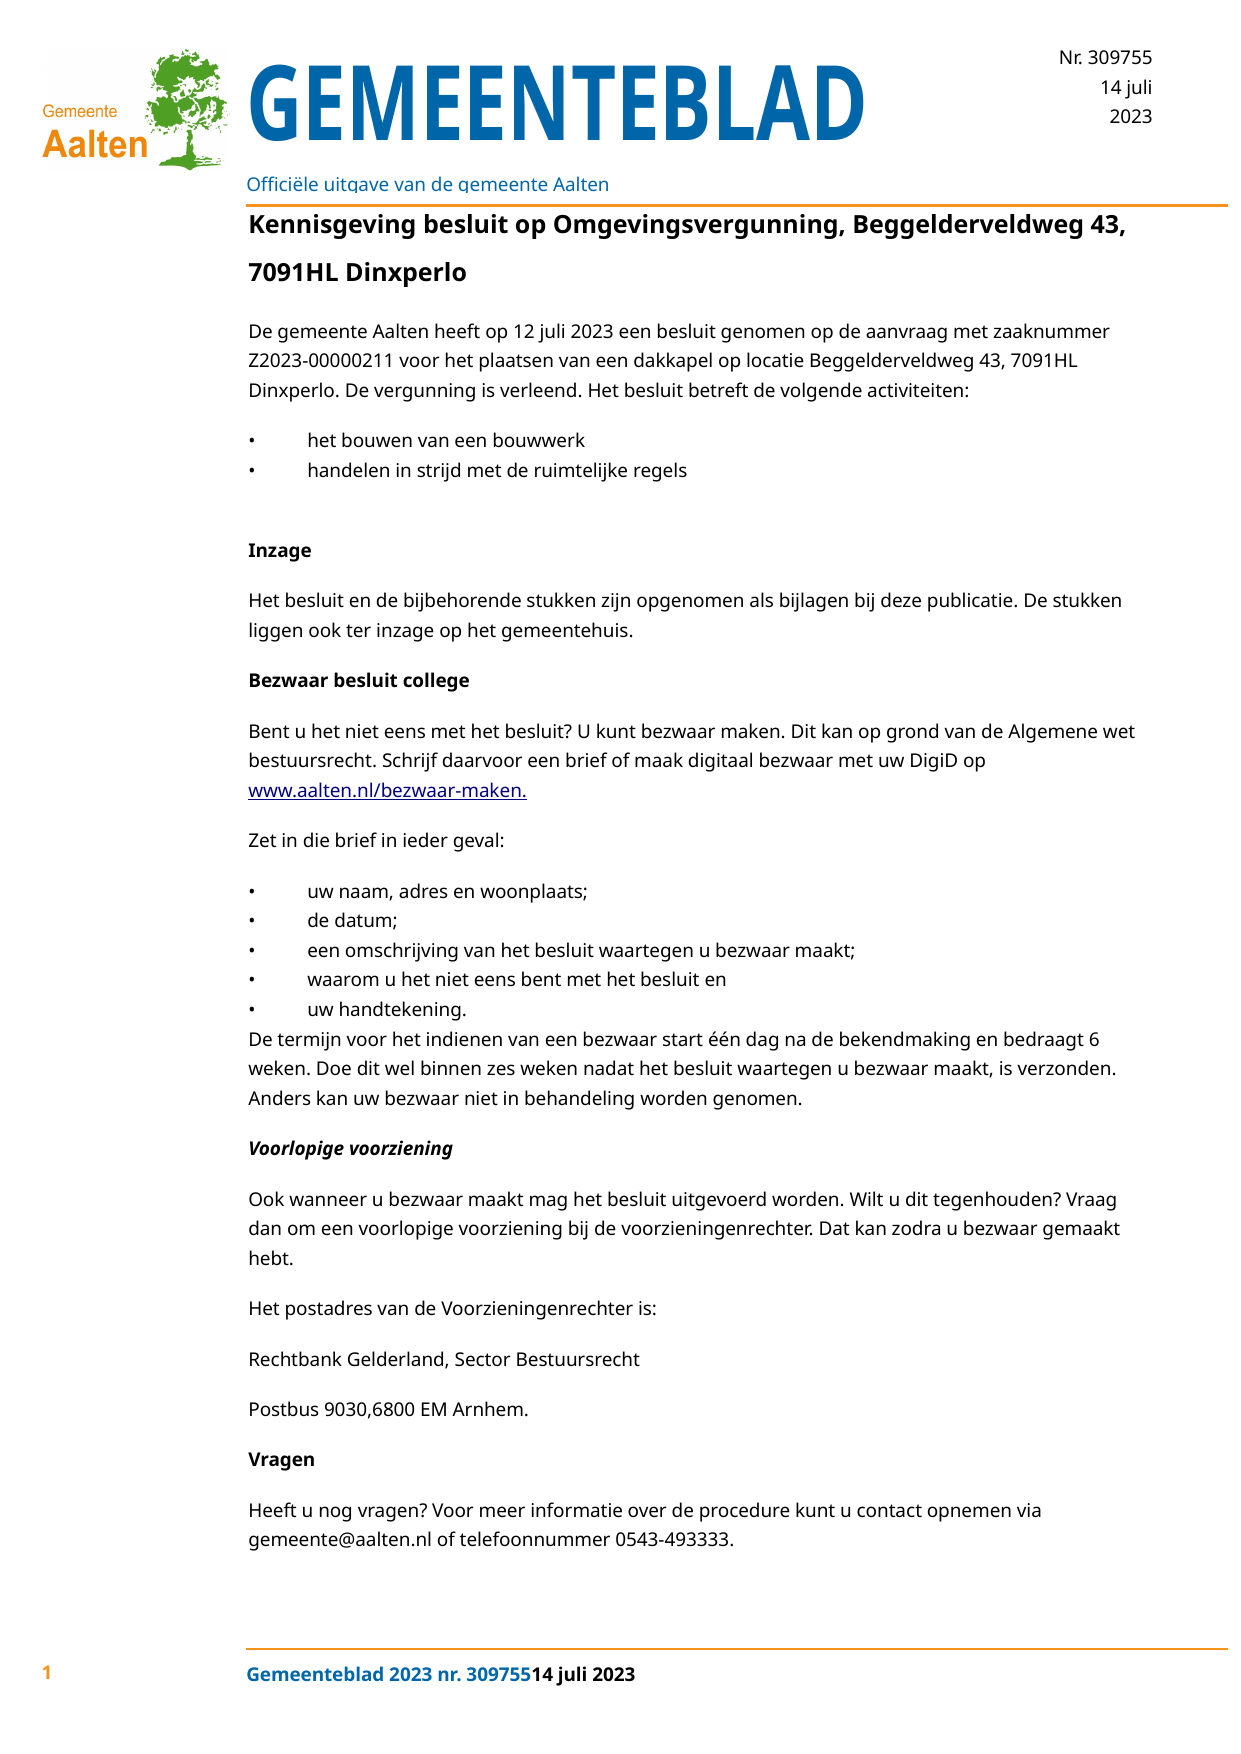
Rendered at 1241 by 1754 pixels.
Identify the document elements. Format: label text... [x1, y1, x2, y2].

list uw naam, adres en woonplaats; [248, 878, 1152, 904]
text Inzage [248, 537, 1152, 563]
list uw handtekening. [248, 996, 1152, 1022]
text Het postadres van de Voorzieningenrechter is: [248, 1295, 1152, 1321]
text De termijn voor het indienen van een bezwaar start één dag na de bekendmaking en bedraagt 6 weken. Doe dit wel binnen zes weken nadat het besluit waartegen u bezwaar maakt, is verzonden. Anders kan uw bezwaar niet in behandeling worden genomen. [248, 1026, 1152, 1111]
text Zet in die brief in ieder geval: [248, 827, 1152, 853]
list de datum; [248, 907, 1152, 933]
list handelen in strijd met de ruimtelijke regels [248, 457, 1152, 483]
text Kennisgeving besluit op Omgevingsvergunning, Beggelderveldweg 43, 7091HL Dinxperlo [248, 207, 1152, 288]
text De gemeente Aalten heeft op 12 juli 2023 een besluit genomen op de aanvraag met zaaknummer Z2023-00000211 voor het plaatsen van een dakkapel op locatie Beggelderveldweg 43, 7091HL Dinxperlo. De vergunning is verleend. Het besluit betreft de volgende activiteiten: [248, 318, 1152, 403]
text Heeft u nog vragen? Voor meer informatie over de procedure kunt u contact opnemen via gemeente@aalten.nl of telefoonnummer 0543-493333. [248, 1497, 1152, 1552]
text Postbus 9030,6800 EM Arnhem. [248, 1396, 1152, 1422]
list waarom u het niet eens bent met het besluit en [248, 967, 1152, 992]
picture [41, 47, 231, 172]
text Vragen [248, 1447, 1152, 1472]
text Rechtbank Gelderland, Sector Bestuursrecht [248, 1346, 1152, 1372]
text Voorlopige voorziening [248, 1135, 1152, 1161]
text Het besluit en de bijbehorende stukken zijn opgenomen als bijlagen bij deze publicatie. De stukken liggen ook ter inzage op het gemeentehuis. [248, 587, 1152, 643]
list het bouwen van een bouwwerk [248, 427, 1152, 453]
list een omschrijving van het besluit waartegen u bezwaar maakt; [248, 937, 1152, 963]
text Ook wanneer u bezwaar maakt mag het besluit uitgevoerd worden. Wilt u dit tegenhouden? Vraag dan om een voorlopige voorziening bij de voorzieningenrechter. Dat kan zodra u bezwaar gemaakt hebt. [248, 1186, 1152, 1271]
text Bent u het niet eens met het besluit? U kunt bezwaar maken. Dit kan op grond van de Algemene wet bestuursrecht. Schrijf daarvoor een brief of maak digitaal bezwaar met uw DigiD op www.aalten.nl/bezwaar-maken. [248, 718, 1152, 803]
text Bezwaar besluit college [248, 667, 1152, 693]
